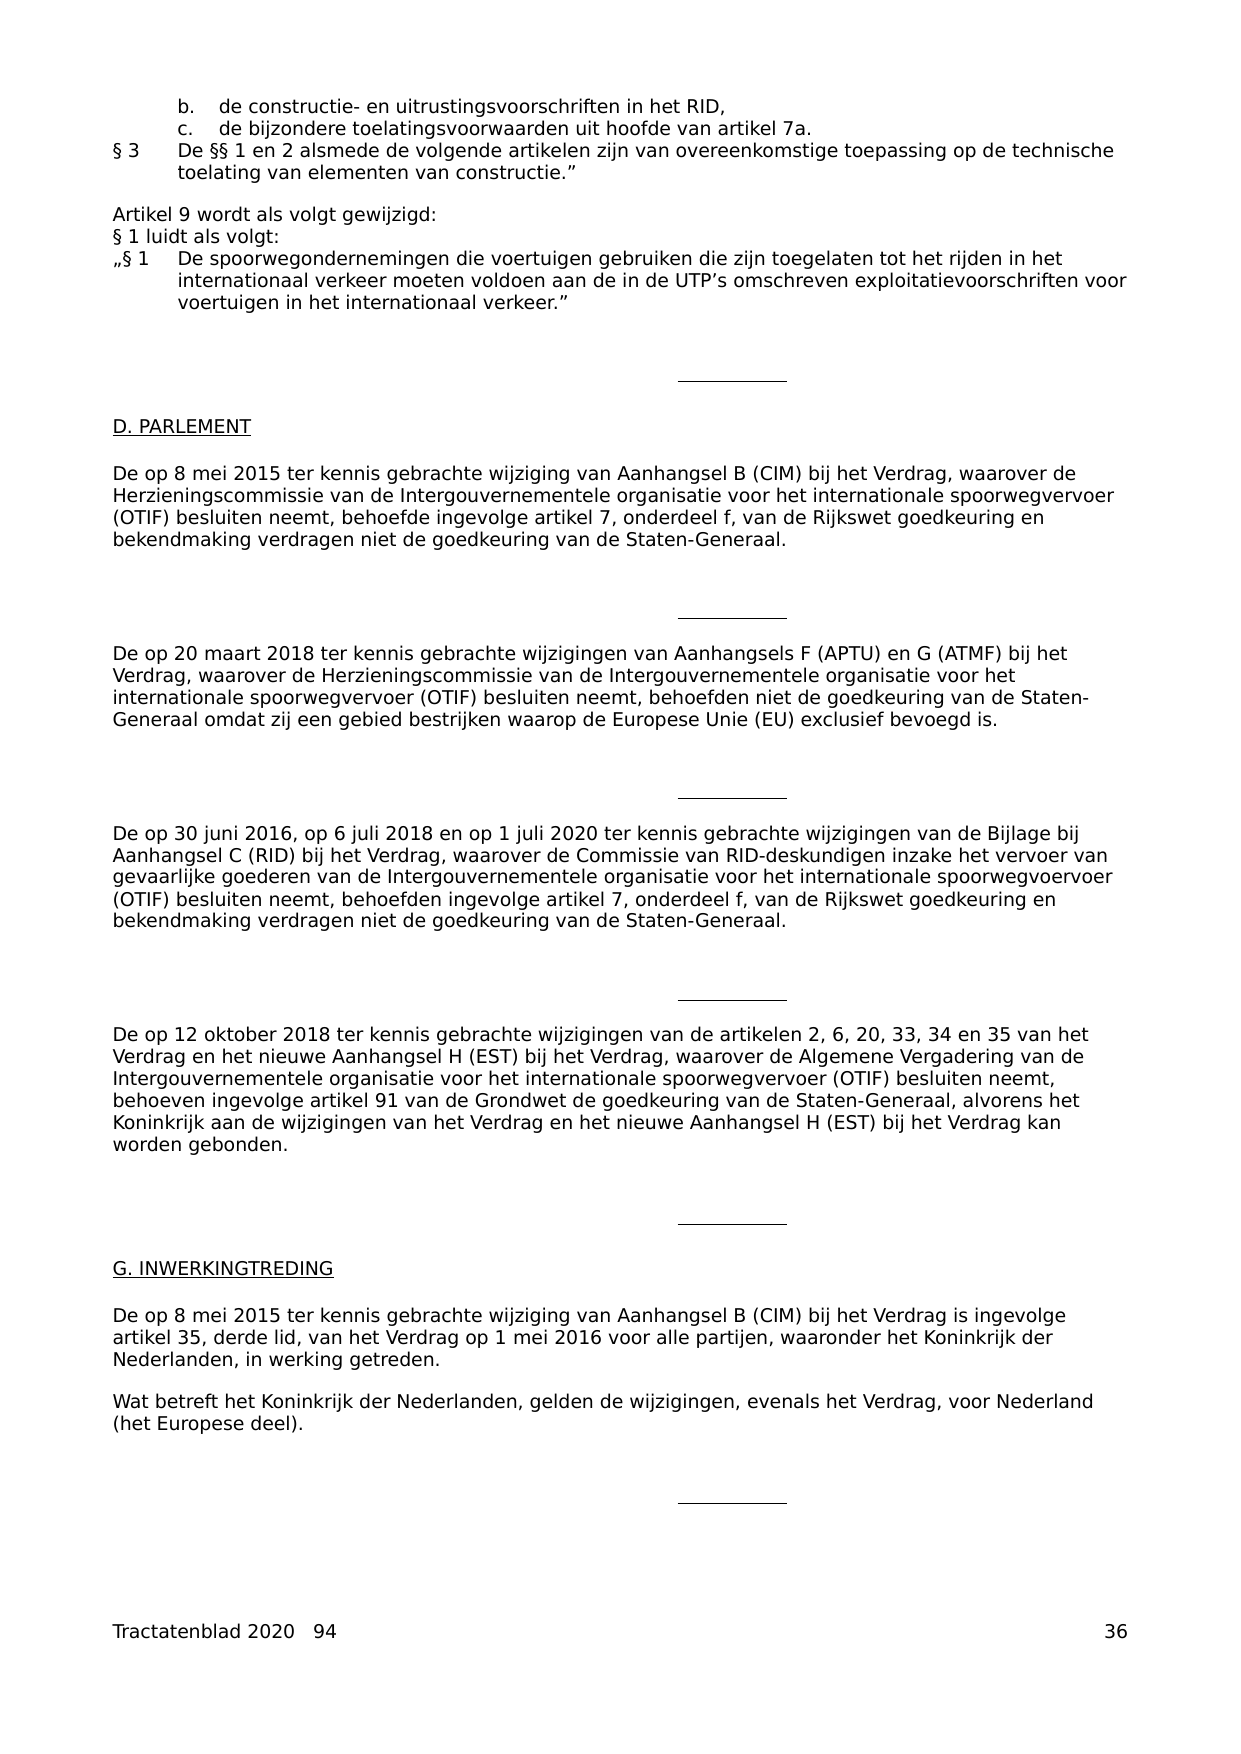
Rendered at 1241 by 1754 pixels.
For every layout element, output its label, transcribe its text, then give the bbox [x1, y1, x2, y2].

text § 3 De §§ 1 en 2 alsmede de volgende artikelen zijn van overeenkomstige toepassing op de technische toelating van elementen van constructie.” [112, 140, 1128, 184]
text Artikel 9 wordt als volgt gewijzigd: [112, 204, 1128, 226]
text § 1 luidt als volgt: [112, 226, 1128, 248]
text „§ 1 De spoorwegondernemingen die voertuigen gebruiken die zijn toegelaten tot het rijden in het internationaal verkeer moeten voldoen aan de in de UTP’s omschreven exploitatievoorschriften voor voertuigen in het internationaal verkeer.” [112, 248, 1128, 314]
text c. de bijzondere toelatingsvoorwaarden uit hoofde van artikel 7a. [177, 118, 1128, 140]
text De op 8 mei 2015 ter kennis gebrachte wijziging van Aanhangsel B (CIM) bij het Verdrag is ingevolge artikel 35, derde lid, van het Verdrag op 1 mei 2016 voor alle partijen, waaronder het Koninkrijk der Nederlanden, in werking getreden. [112, 1305, 1128, 1371]
subtitle G. INWERKINGTREDING [112, 1258, 1128, 1280]
subtitle D. PARLEMENT [112, 416, 1128, 438]
text b. de constructie- en uitrustingsvoorschriften in het RID, [177, 96, 1128, 118]
text De op 20 maart 2018 ter kennis gebrachte wijzigingen van Aanhangsels F (APTU) en G (ATMF) bij het Verdrag, waarover de Herzieningscommissie van de Intergouvernementele organisatie voor het internationale spoorwegvervoer (OTIF) besluiten neemt, behoefden niet de goedkeuring van de Staten-Generaal omdat zij een gebied bestrijken waarop de Europese Unie (EU) exclusief bevoegd is. [112, 643, 1128, 731]
text De op 12 oktober 2018 ter kennis gebrachte wijzigingen van de artikelen 2, 6, 20, 33, 34 en 35 van het Verdrag en het nieuwe Aanhangsel H (EST) bij het Verdrag, waarover de Algemene Vergadering van de Intergouvernementele organisatie voor het internationale spoorwegvervoer (OTIF) besluiten neemt, behoeven ingevolge artikel 91 van de Grondwet de goedkeuring van de Staten-Generaal, alvorens het Koninkrijk aan de wijzigingen van het Verdrag en het nieuwe Aanhangsel H (EST) bij het Verdrag kan worden gebonden. [112, 1024, 1128, 1156]
text De op 30 juni 2016, op 6 juli 2018 en op 1 juli 2020 ter kennis gebrachte wijzigingen van de Bijlage bij Aanhangsel C (RID) bij het Verdrag, waarover de Commissie van RID-deskundigen inzake het vervoer van gevaarlijke goederen van de Intergouvernementele organisatie voor het internationale spoorwegvoervoer (OTIF) besluiten neemt, behoefden ingevolge artikel 7, onderdeel f, van de Rijkswet goedkeuring en bekendmaking verdragen niet de goedkeuring van de Staten-Generaal. [112, 822, 1128, 932]
text De op 8 mei 2015 ter kennis gebrachte wijziging van Aanhangsel B (CIM) bij het Verdrag, waarover de Herzieningscommissie van de Intergouvernementele organisatie voor het internationale spoorwegvervoer (OTIF) besluiten neemt, behoefde ingevolge artikel 7, onderdeel f, van de Rijkswet goedkeuring en bekendmaking verdragen niet de goedkeuring van de Staten-Generaal. [112, 463, 1128, 551]
text Wat betreft het Koninkrijk der Nederlanden, gelden de wijzigingen, evenals het Verdrag, voor Nederland (het Europese deel). [112, 1391, 1128, 1435]
